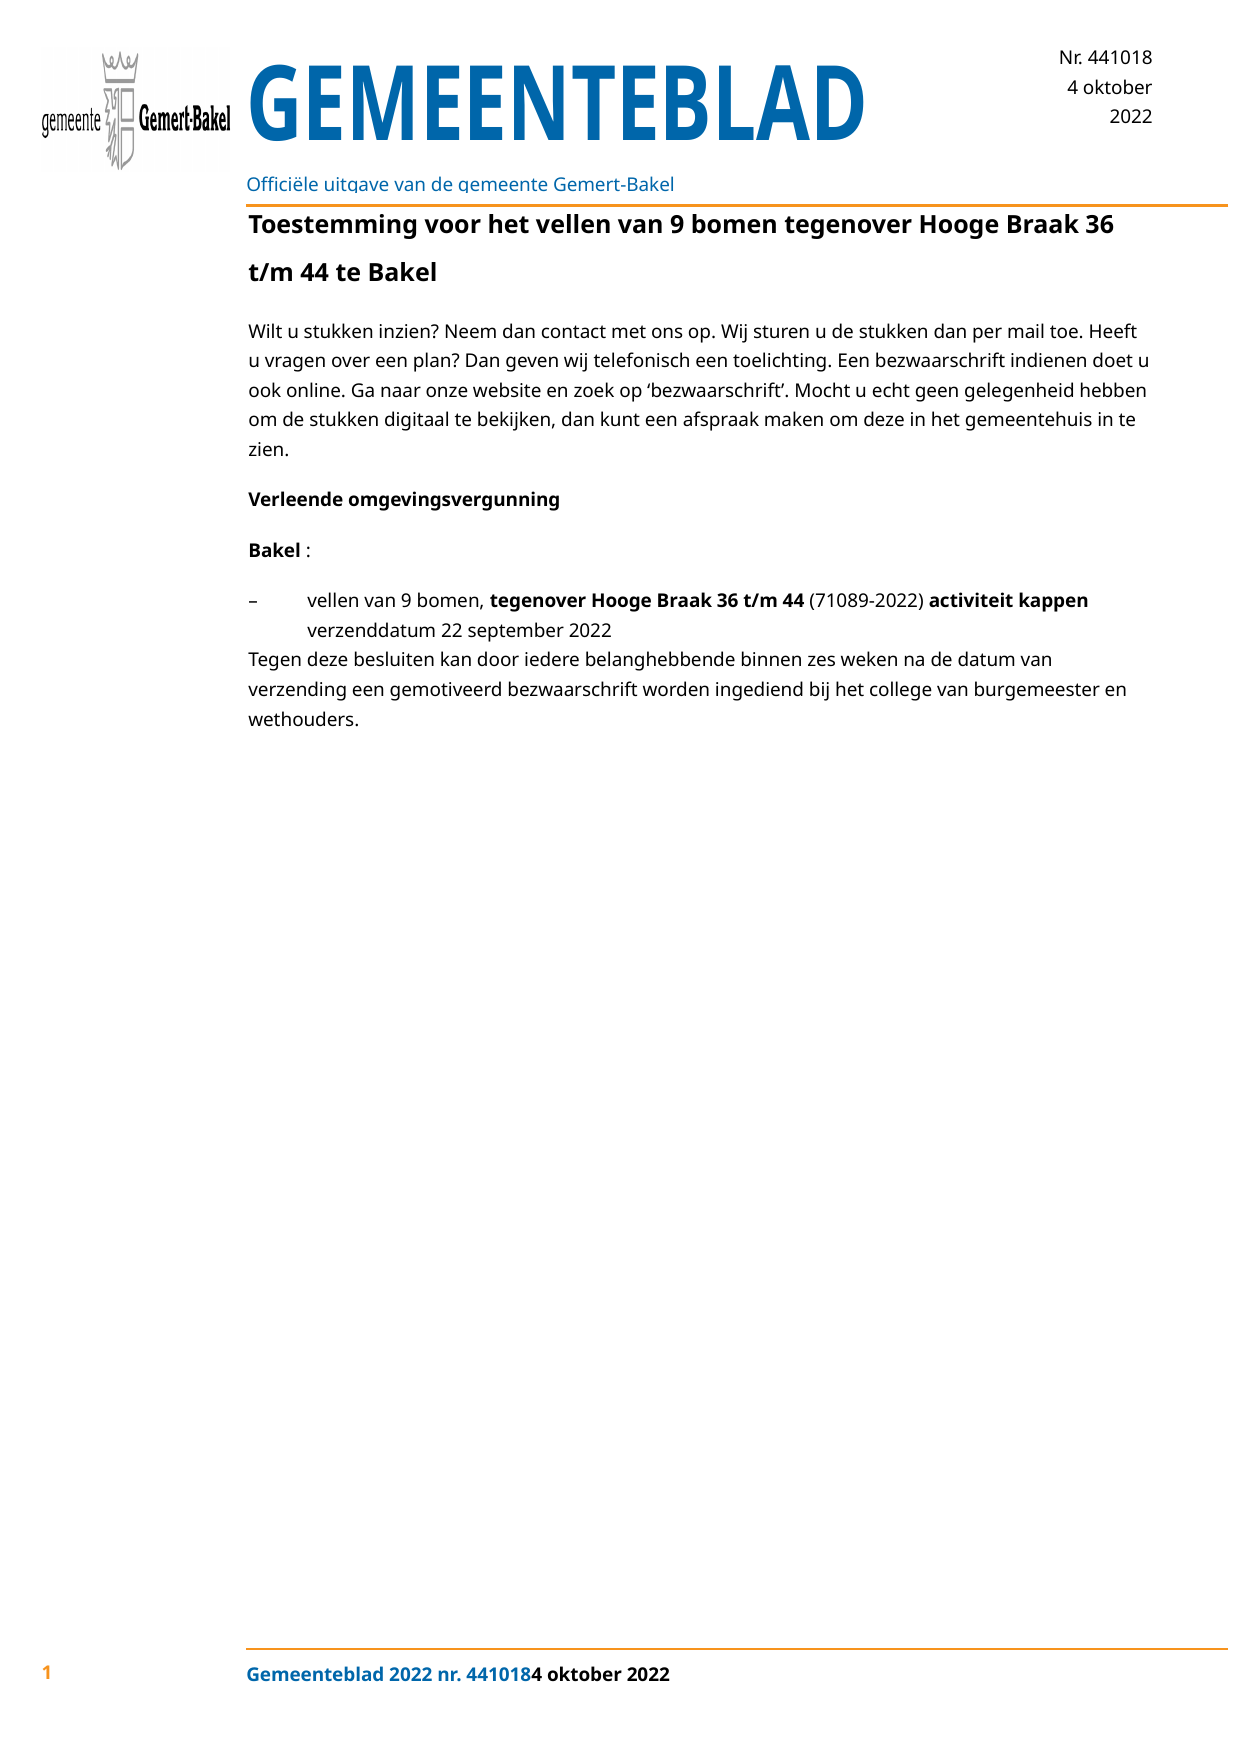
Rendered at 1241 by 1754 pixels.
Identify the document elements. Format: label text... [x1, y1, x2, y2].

list vellen van 9 bomen, tegenover Hooge Braak 36 t/m 44 (71089-2022) activiteit kappen verzenddatum 22 september 2022 [248, 587, 1152, 643]
picture [41, 47, 231, 172]
text Wilt u stukken inzien? Neem dan contact met ons op. Wij sturen u de stukken dan per mail toe. Heeft u vragen over een plan? Dan geven wij telefonisch een toelichting. Een bezwaarschrift indienen doet u ook online. Ga naar onze website en zoek op ‘bezwaarschrift’. Mocht u echt geen gelegenheid hebben om de stukken digitaal te bekijken, dan kunt een afspraak maken om deze in het gemeentehuis in te zien. [248, 318, 1152, 462]
text Bakel : [248, 537, 1152, 563]
text Verleende omgevingsvergunning [248, 487, 1152, 512]
text Toestemming voor het vellen van 9 bomen tegenover Hooge Braak 36 t/m 44 te Bakel [248, 207, 1152, 288]
text Tegen deze besluiten kan door iedere belanghebbende binnen zes weken na de datum van verzending een gemotiveerd bezwaarschrift worden ingediend bij het college van burgemeester en wethouders. [248, 647, 1152, 732]
